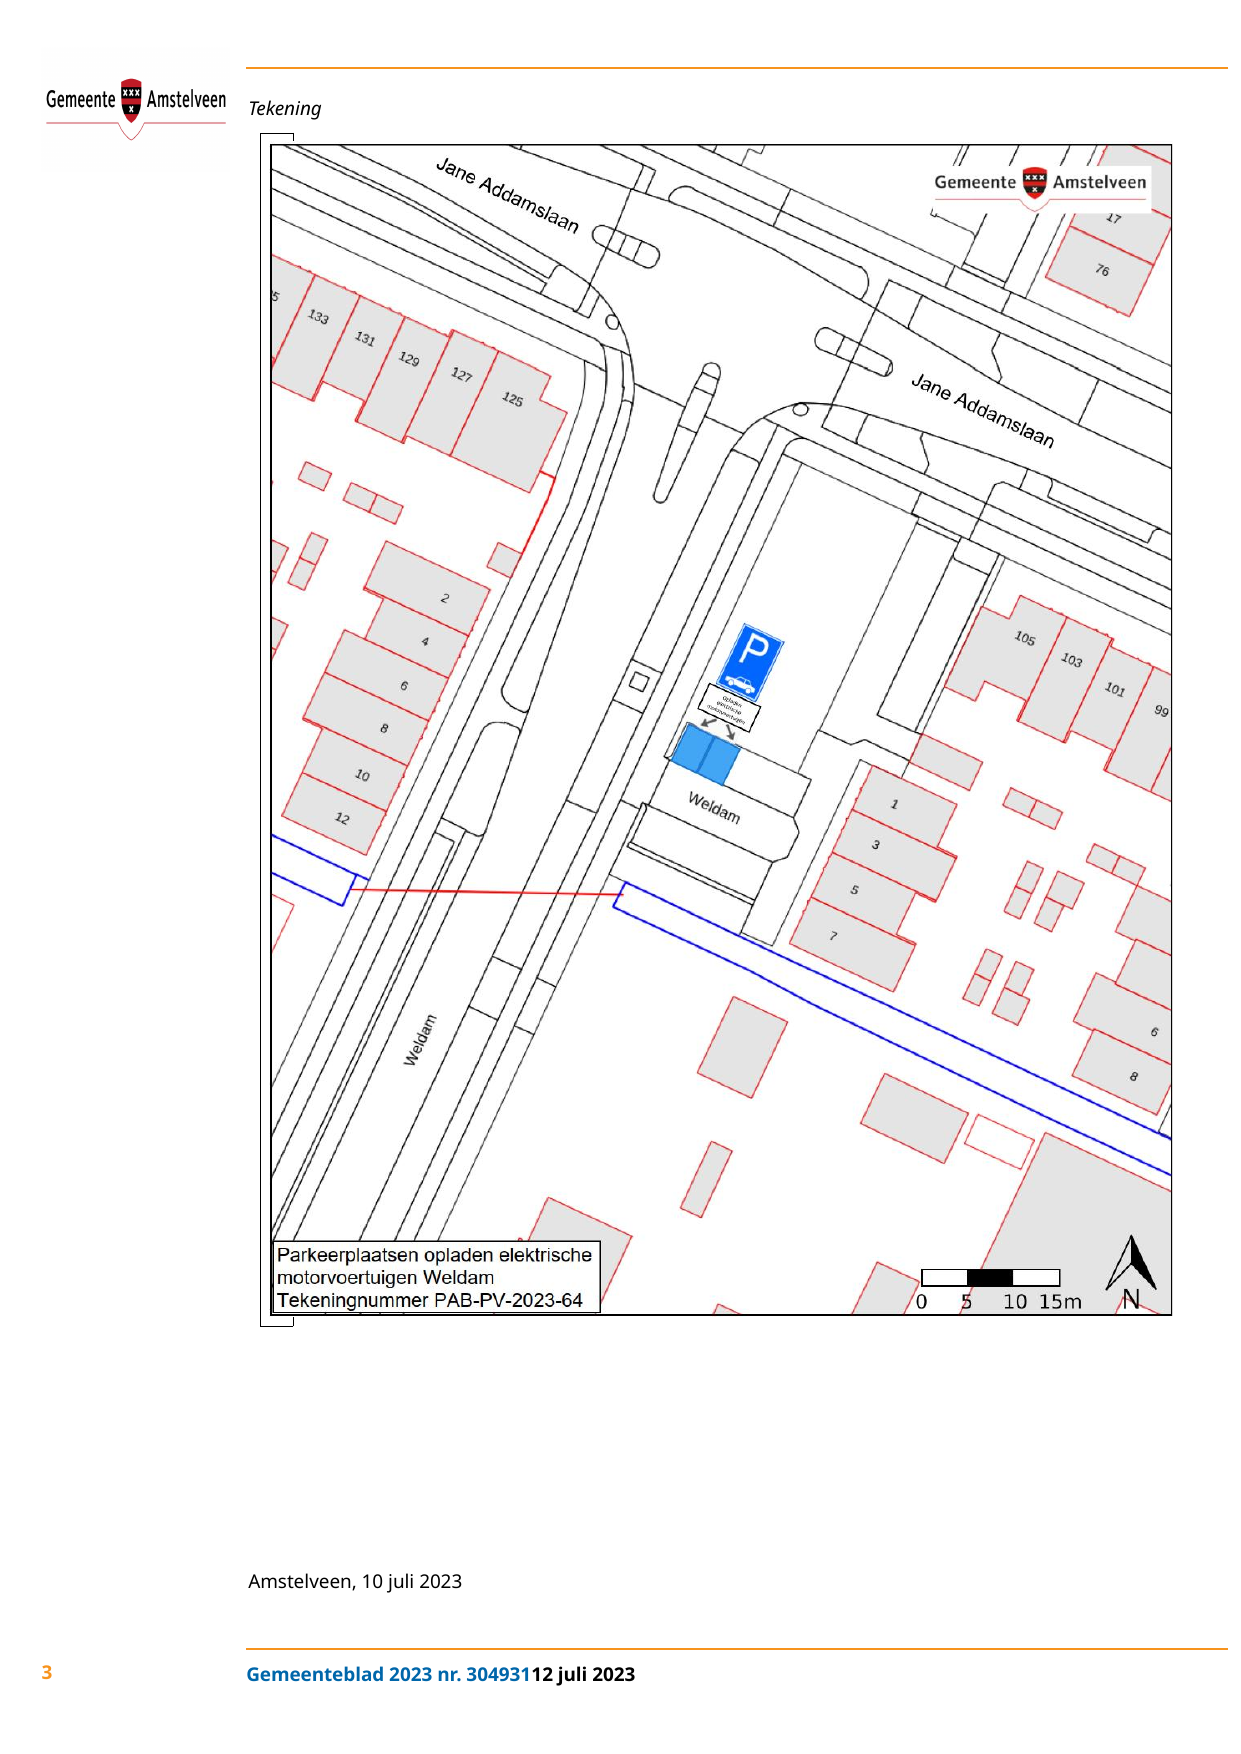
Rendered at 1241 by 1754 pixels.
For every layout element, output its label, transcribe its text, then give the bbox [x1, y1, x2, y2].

text Tekening [248, 95, 1152, 121]
picture [268, 141, 1173, 1317]
text Amstelveen, 10 juli 2023 [248, 1568, 1152, 1594]
picture [41, 47, 231, 172]
